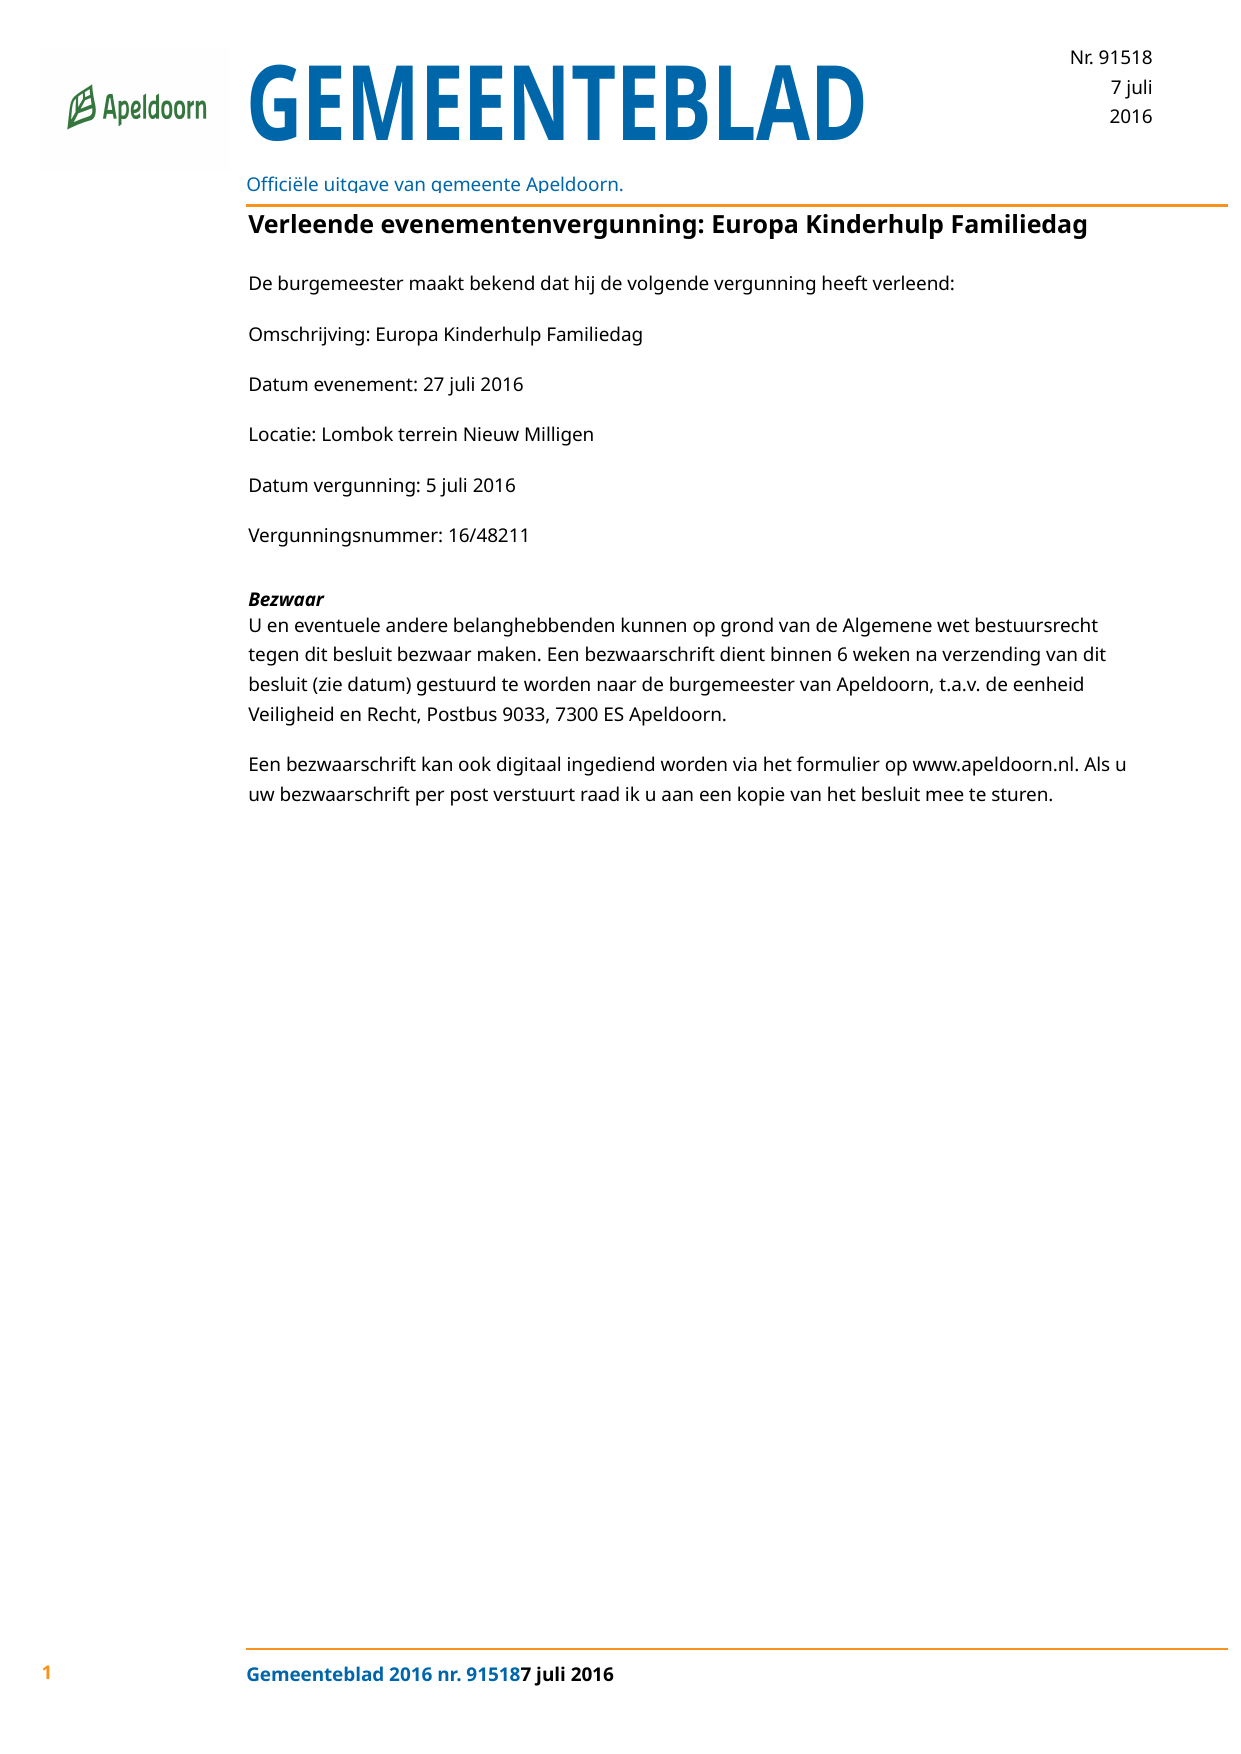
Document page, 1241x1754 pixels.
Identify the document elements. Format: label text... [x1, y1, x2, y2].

text Bezwaar [248, 586, 1152, 612]
text Datum vergunning: 5 juli 2016 [248, 472, 1152, 498]
picture [41, 47, 231, 172]
text Een bezwaarschrift kan ook digitaal ingediend worden via het formulier op www.apeldoorn.nl. Als u uw bezwaarschrift per post verstuurt raad ik u aan een kopie van het besluit mee te sturen. [248, 751, 1152, 807]
text Vergunningsnummer: 16/48211 [248, 522, 1152, 548]
text Omschrijving: Europa Kinderhulp Familiedag [248, 321, 1152, 346]
text Locatie: Lombok terrein Nieuw Milligen [248, 422, 1152, 447]
text U en eventuele andere belanghebbenden kunnen op grond van de Algemene wet bestuursrecht tegen dit besluit bezwaar maken. Een bezwaarschrift dient binnen 6 weken na verzending van dit besluit (zie datum) gestuurd te worden naar de burgemeester van Apeldoorn, t.a.v. de eenheid Veiligheid en Recht, Postbus 9033, 7300 ES Apeldoorn. [248, 612, 1152, 727]
text Datum evenement: 27 juli 2016 [248, 371, 1152, 397]
text Verleende evenementenvergunning: Europa Kinderhulp Familiedag [248, 207, 1152, 241]
text De burgemeester maakt bekend dat hij de volgende vergunning heeft verleend: [248, 270, 1152, 296]
